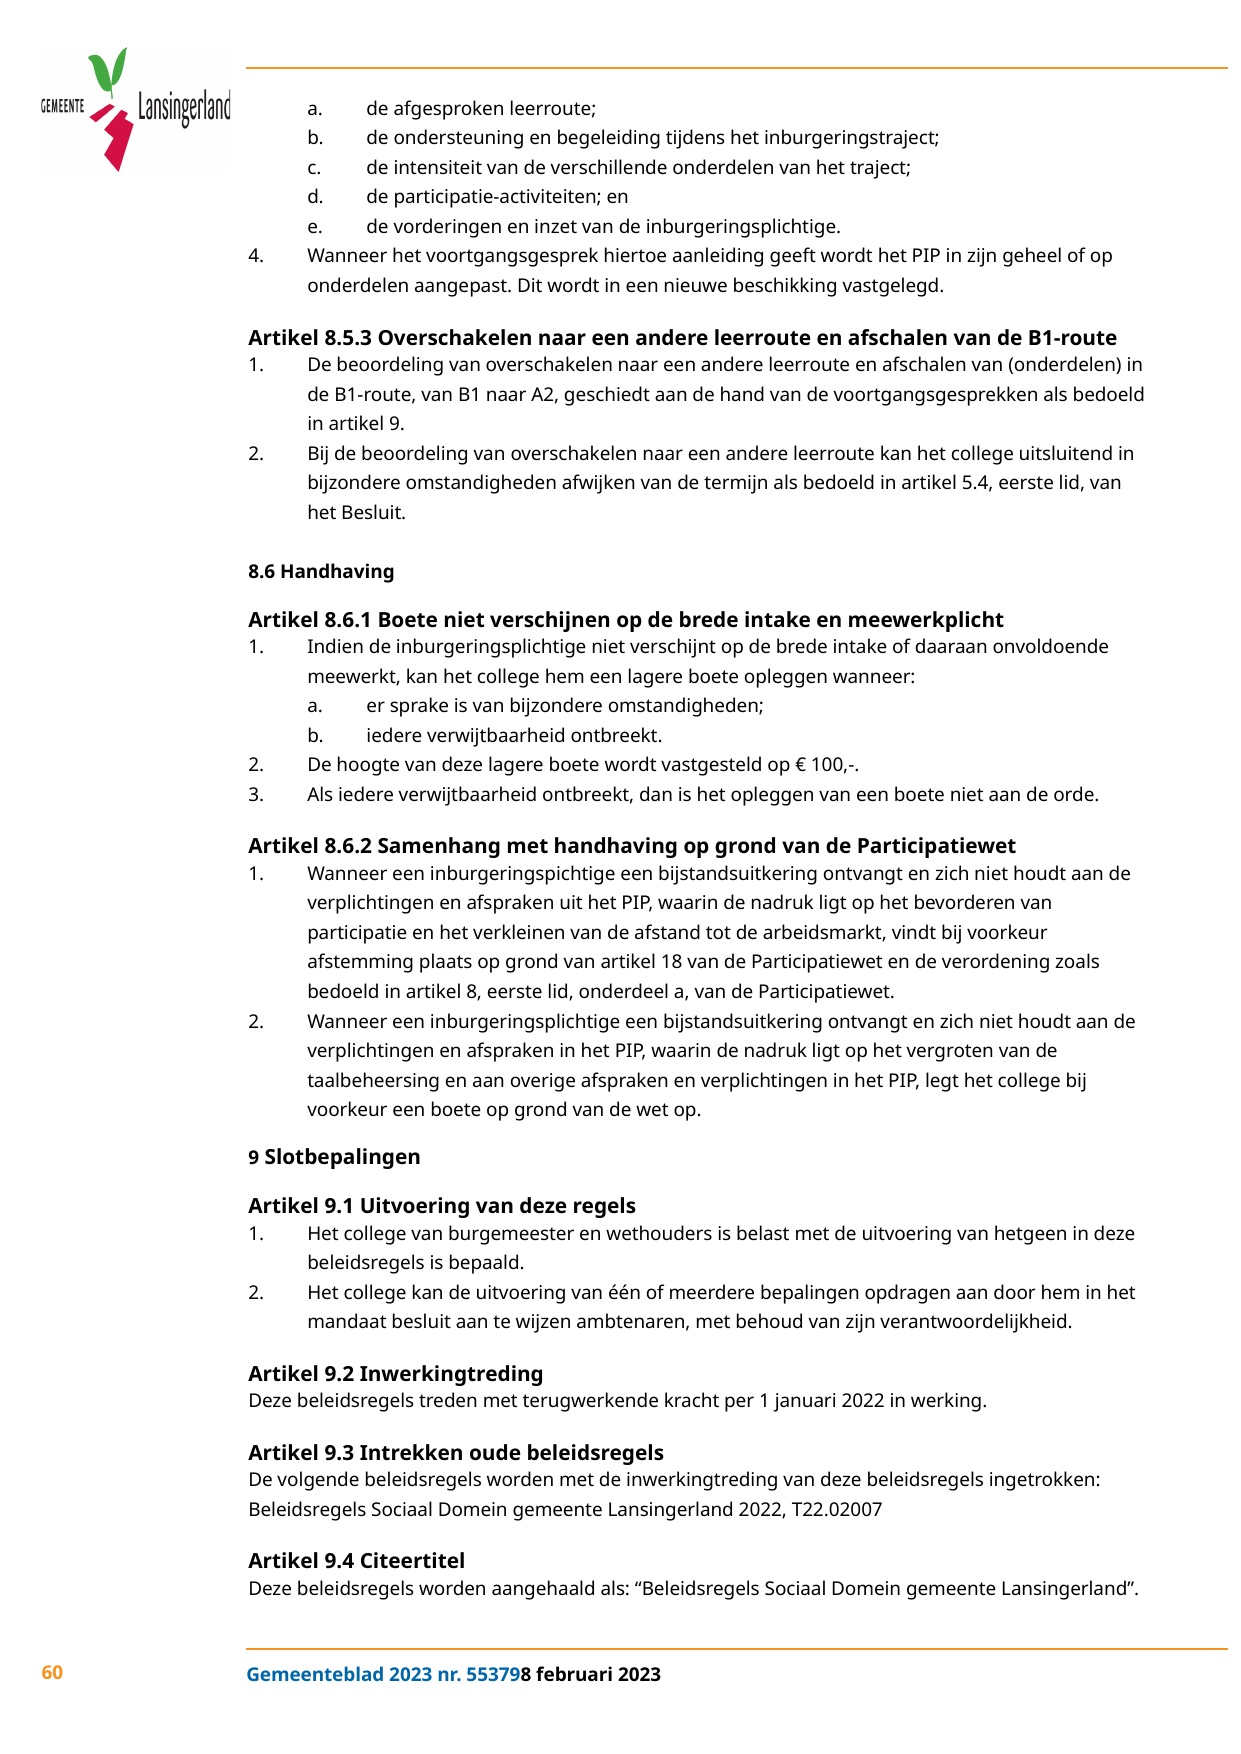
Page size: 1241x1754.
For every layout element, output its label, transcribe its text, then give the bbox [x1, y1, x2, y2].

text Artikel 8.6.2 Samenhang met handhaving op grond van de Participatiewet [248, 832, 1152, 860]
list de participatie-activiteiten; en [307, 183, 1152, 209]
list Wanneer een inburgeringsplichtige een bijstandsuitkering ontvangt en zich niet houdt aan de verplichtingen en afspraken in het PIP, waarin de nadruk ligt op het vergroten van de taalbeheersing en aan overige afspraken en verplichtingen in het PIP, legt het college bij voorkeur een boete op grond van de wet op. [248, 1008, 1152, 1122]
list De beoordeling van overschakelen naar een andere leerroute en afschalen van (onderdelen) in de B1-route, van B1 naar A2, geschiedt aan de hand van de voortgangsgesprekken als bedoeld in artikel 9. [248, 351, 1152, 436]
text Artikel 9.3 Intrekken oude beleidsregels [248, 1438, 1152, 1466]
list Wanneer het voortgangsgesprek hiertoe aanleiding geeft wordt het PIP in zijn geheel of op onderdelen aangepast. Dit wordt in een nieuwe beschikking vastgelegd. [248, 243, 1152, 298]
list Bij de beoordeling van overschakelen naar een andere leerroute kan het college uitsluitend in bijzondere omstandigheden afwijken van de termijn als bedoeld in artikel 5.4, eerste lid, van het Besluit. [248, 440, 1152, 525]
list Wanneer een inburgeringspichtige een bijstandsuitkering ontvangt en zich niet houdt aan de verplichtingen en afspraken uit het PIP, waarin de nadruk ligt op het bevorderen van participatie en het verkleinen van de afstand tot de arbeidsmarkt, vindt bij voorkeur afstemming plaats op grond van artikel 18 van de Participatiewet en de verordening zoals bedoeld in artikel 8, eerste lid, onderdeel a, van de Participatiewet. [248, 860, 1152, 1004]
picture [41, 47, 231, 172]
text Artikel 9.1 Uitvoering van deze regels [248, 1192, 1152, 1220]
list Het college van burgemeester en wethouders is belast met de uitvoering van hetgeen in deze beleidsregels is bepaald. [248, 1220, 1152, 1275]
list de intensiteit van de verschillende onderdelen van het traject; [307, 154, 1152, 180]
text 9 Slotbepalingen [248, 1142, 1152, 1171]
list er sprake is van bijzondere omstandigheden; [307, 692, 1152, 718]
list iedere verwijtbaarheid ontbreekt. [307, 722, 1152, 748]
text Artikel 8.5.3 Overschakelen naar een andere leerroute en afschalen van de B1-route [248, 323, 1152, 351]
list Indien de inburgeringsplichtige niet verschijnt op de brede intake of daaraan onvoldoende meewerkt, kan het college hem een lagere boete opleggen wanneer: [248, 633, 1152, 688]
list De hoogte van deze lagere boete wordt vastgesteld op € 100,-. [248, 752, 1152, 777]
text Artikel 9.2 Inwerkingtreding [248, 1359, 1152, 1388]
list de afgesproken leerroute; [307, 95, 1152, 121]
text Artikel 8.6.1 Boete niet verschijnen op de brede intake en meewerkplicht [248, 605, 1152, 633]
list Het college kan de uitvoering van één of meerdere bepalingen opdragen aan door hem in het mandaat besluit aan te wijzen ambtenaren, met behoud van zijn verantwoordelijkheid. [248, 1279, 1152, 1334]
list de vorderingen en inzet van de inburgeringsplichtige. [307, 213, 1152, 239]
text 8.6 Handhaving [248, 558, 1152, 584]
list de ondersteuning en begeleiding tijdens het inburgeringstraject; [307, 124, 1152, 150]
text Deze beleidsregels treden met terugwerkende kracht per 1 januari 2022 in werking. [248, 1388, 1152, 1413]
text Artikel 9.4 Citeertitel [248, 1546, 1152, 1575]
text Deze beleidsregels worden aangehaald als: “Beleidsregels Sociaal Domein gemeente Lansingerland”. [248, 1575, 1152, 1601]
text De volgende beleidsregels worden met de inwerkingtreding van deze beleidsregels ingetrokken: Beleidsregels Sociaal Domein gemeente Lansingerland 2022, T22.02007 [248, 1466, 1152, 1522]
list Als iedere verwijtbaarheid ontbreekt, dan is het opleggen van een boete niet aan de orde. [248, 781, 1152, 807]
